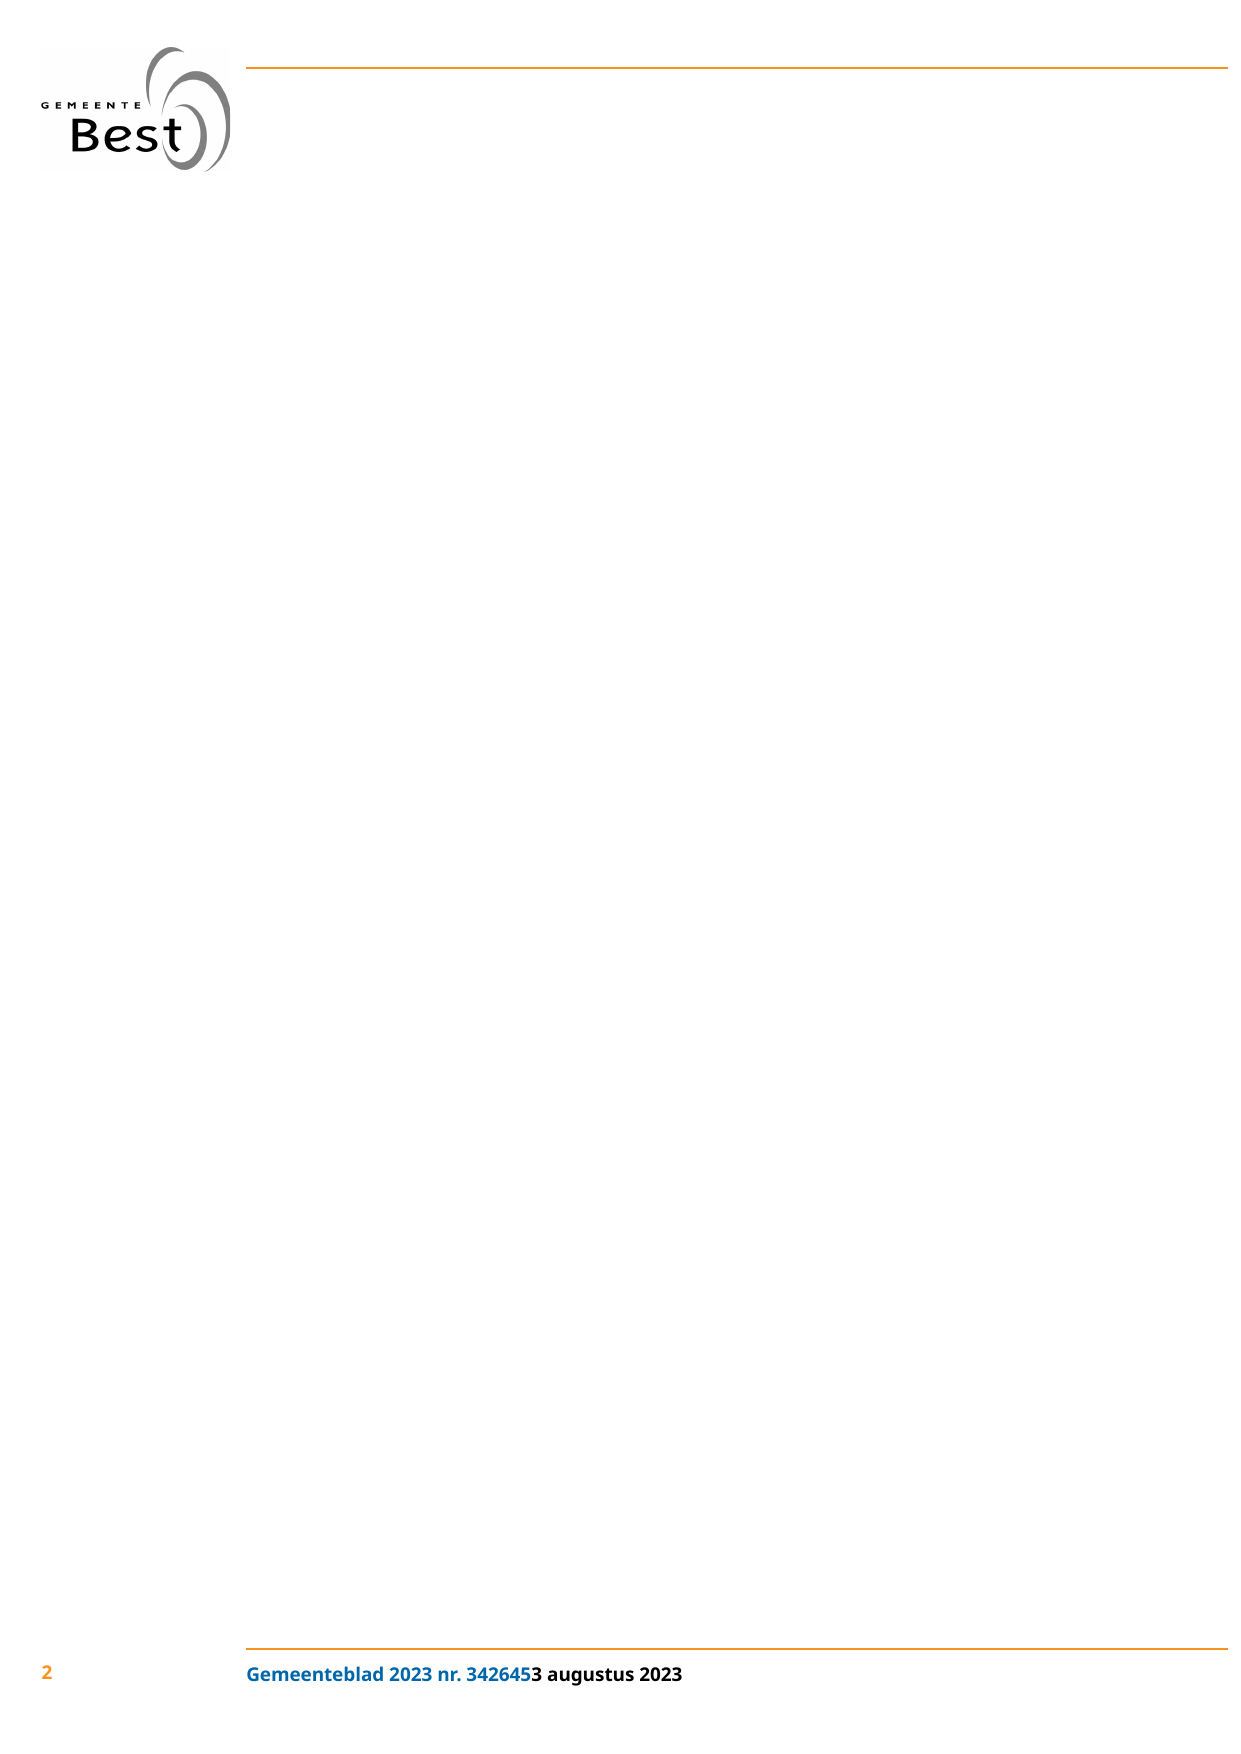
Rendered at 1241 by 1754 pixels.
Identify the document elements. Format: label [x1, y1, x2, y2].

picture [41, 47, 231, 172]
